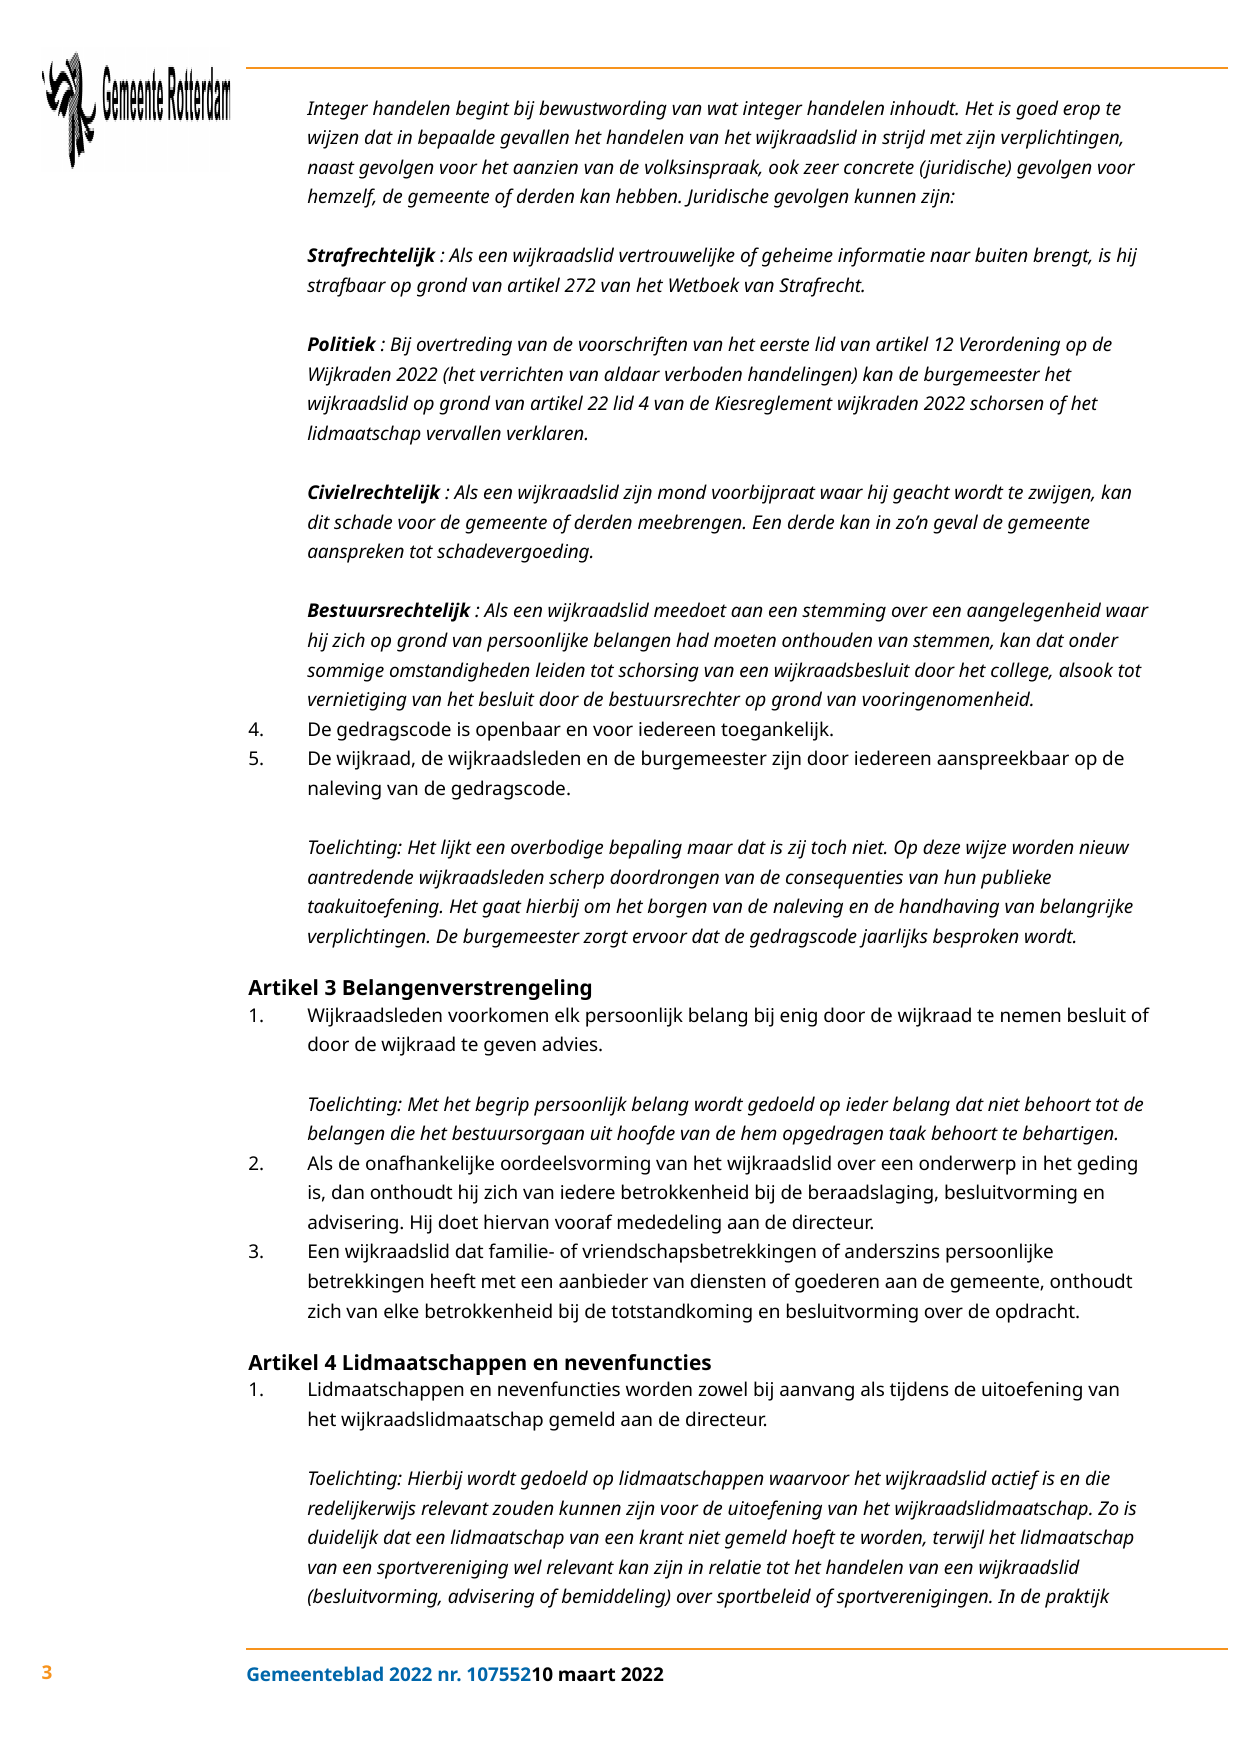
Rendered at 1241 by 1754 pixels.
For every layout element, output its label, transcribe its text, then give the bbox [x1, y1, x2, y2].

list Toelichting: Met het begrip persoonlijk belang wordt gedoeld op ieder belang dat niet behoort tot de belangen die het bestuursorgaan uit hoofde van de hem opgedragen taak behoort te behartigen. [248, 1091, 1152, 1146]
list Civielrechtelijk : Als een wijkraadslid zijn mond voorbijpraat waar hij geacht wordt te zwijgen, kan dit schade voor de gemeente of derden meebrengen. Een derde kan in zo’n geval de gemeente aanspreken tot schadevergoeding. [248, 479, 1152, 564]
list De wijkraad, de wijkraadsleden en de burgemeester zijn door iedereen aanspreekbaar op de naleving van de gedragscode. [248, 746, 1152, 801]
list De gedragscode is openbaar en voor iedereen toegankelijk. [248, 716, 1152, 742]
picture [41, 47, 231, 172]
list Toelichting: Het lijkt een overbodige bepaling maar dat is zij toch niet. Op deze wijze worden nieuw aantredende wijkraadsleden scherp doordrongen van de consequenties van hun publieke taakuitoefening. Het gaat hierbij om het borgen van de naleving en de handhaving van belangrijke verplichtingen. De burgemeester zorgt ervoor dat de gedragscode jaarlijks besproken wordt. [248, 834, 1152, 949]
list Lidmaatschappen en nevenfuncties worden zowel bij aanvang als tijdens de uitoefening van het wijkraadslidmaatschap gemeld aan de directeur. [248, 1377, 1152, 1432]
list Toelichting: Hierbij wordt gedoeld op lidmaatschappen waarvoor het wijkraadslid actief is en die redelijkerwijs relevant zouden kunnen zijn voor de uitoefening van het wijkraadslidmaatschap. Zo is duidelijk dat een lidmaatschap van een krant niet gemeld hoeft te worden, terwijl het lidmaatschap van een sportvereniging wel relevant kan zijn in relatie tot het handelen van een wijkraadslid (besluitvorming, advisering of bemiddeling) over sportbeleid of sportverenigingen. In de praktijk [248, 1465, 1152, 1609]
list Politiek : Bij overtreding van de voorschriften van het eerste lid van artikel 12 Verordening op de Wijkraden 2022 (het verrichten van aldaar verboden handelingen) kan de burgemeester het wijkraadslid op grond van artikel 22 lid 4 van de Kiesreglement wijkraden 2022 schorsen of het lidmaatschap vervallen verklaren. [248, 331, 1152, 446]
list Een wijkraadslid dat familie- of vriendschapsbetrekkingen of anderszins persoonlijke betrekkingen heeft met een aanbieder van diensten of goederen aan de gemeente, onthoudt zich van elke betrokkenheid bij de totstandkoming en besluitvorming over de opdracht. [248, 1239, 1152, 1323]
list Integer handelen begint bij bewustwording van wat integer handelen inhoudt. Het is goed erop te wijzen dat in bepaalde gevallen het handelen van het wijkraadslid in strijd met zijn verplichtingen, naast gevolgen voor het aanzien van de volksinspraak, ook zeer concrete (juridische) gevolgen voor hemzelf, de gemeente of derden kan hebben. Juridische gevolgen kunnen zijn: [248, 95, 1152, 209]
text Artikel 3 Belangenverstrengeling [248, 973, 1152, 1002]
text Artikel 4 Lidmaatschappen en nevenfuncties [248, 1348, 1152, 1377]
list Bestuursrechtelijk : Als een wijkraadslid meedoet aan een stemming over een aangelegenheid waar hij zich op grond van persoonlijke belangen had moeten onthouden van stemmen, kan dat onder sommige omstandigheden leiden tot schorsing van een wijkraadsbesluit door het college, alsook tot vernietiging van het besluit door de bestuursrechter op grond van vooringenomenheid. [248, 598, 1152, 712]
list Als de onafhankelijke oordeelsvorming van het wijkraadslid over een onderwerp in het geding is, dan onthoudt hij zich van iedere betrokkenheid bij de beraadslaging, besluitvorming en advisering. Hij doet hiervan vooraf mededeling aan de directeur. [248, 1150, 1152, 1235]
list Strafrechtelijk : Als een wijkraadslid vertrouwelijke of geheime informatie naar buiten brengt, is hij strafbaar op grond van artikel 272 van het Wetboek van Strafrecht. [248, 243, 1152, 298]
list Wijkraadsleden voorkomen elk persoonlijk belang bij enig door de wijkraad te nemen besluit of door de wijkraad te geven advies. [248, 1002, 1152, 1057]
